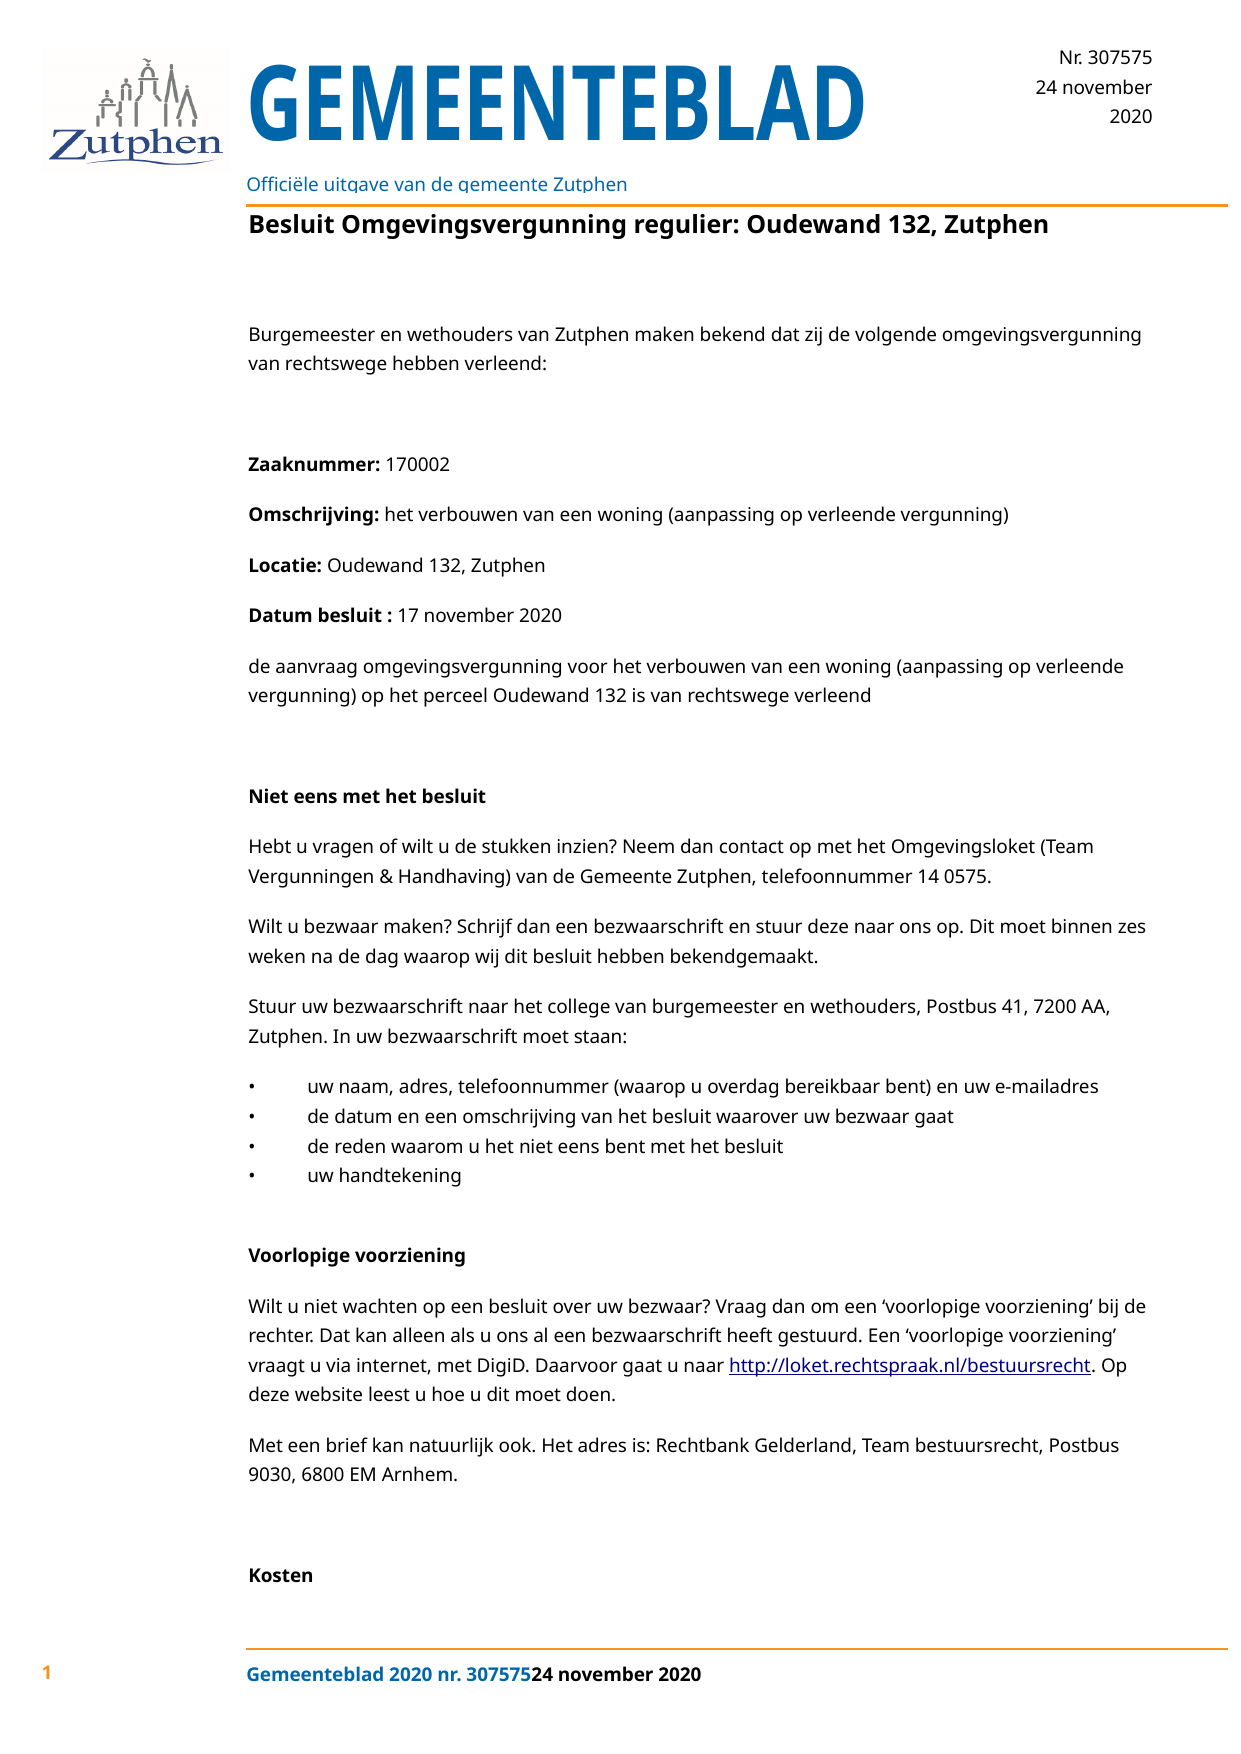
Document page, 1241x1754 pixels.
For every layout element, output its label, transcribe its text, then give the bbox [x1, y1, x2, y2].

picture [41, 47, 231, 172]
text Kosten [248, 1562, 1152, 1588]
text Stuur uw bezwaarschrift naar het college van burgemeester en wethouders, Postbus 41, 7200 AA, Zutphen. In uw bezwaarschrift moet staan: [248, 994, 1152, 1049]
list uw handtekening [248, 1162, 1152, 1188]
text Wilt u niet wachten op een besluit over uw bezwaar? Vraag dan om een ‘voorlopige voorziening’ bij de rechter. Dat kan alleen als u ons al een bezwaarschrift heeft gestuurd. Een ‘voorlopige voorziening’ vraagt u via internet, met DigiD. Daarvoor gaat u naar http://loket.rechtspraak.nl/bestuursrecht. Op deze website leest u hoe u dit moet doen. [248, 1293, 1152, 1407]
text Burgemeester en wethouders van Zutphen maken bekend dat zij de volgende omgevingsvergunning van rechtswege hebben verleend: [248, 321, 1152, 376]
text Datum besluit : 17 november 2020 [248, 602, 1152, 628]
text Zaaknummer: 170002 [248, 451, 1152, 477]
text Wilt u bezwaar maken? Schrijf dan een bezwaarschrift en stuur deze naar ons op. Dit moet binnen zes weken na de dag waarop wij dit besluit hebben bekendgemaakt. [248, 914, 1152, 969]
list de datum en een omschrijving van het besluit waarover uw bezwaar gaat [248, 1103, 1152, 1129]
list de reden waarom u het niet eens bent met het besluit [248, 1133, 1152, 1158]
list uw naam, adres, telefoonnummer (waarop u overdag bereikbaar bent) en uw e-mailadres [248, 1074, 1152, 1099]
text Besluit Omgevingsvergunning regulier: Oudewand 132, Zutphen [248, 207, 1152, 241]
text Met een brief kan natuurlijk ook. Het adres is: Rechtbank Gelderland, Team bestuursrecht, Postbus 9030, 6800 EM Arnhem. [248, 1432, 1152, 1487]
text Niet eens met het besluit [248, 783, 1152, 809]
text Locatie: Oudewand 132, Zutphen [248, 552, 1152, 578]
text Hebt u vragen of wilt u de stukken inzien? Neem dan contact op met het Omgevingsloket (Team Vergunningen & Handhaving) van de Gemeente Zutphen, telefoonnummer 14 0575. [248, 834, 1152, 889]
text de aanvraag omgevingsvergunning voor het verbouwen van een woning (aanpassing op verleende vergunning) op het perceel Oudewand 132 is van rechtswege verleend [248, 653, 1152, 708]
text Omschrijving: het verbouwen van een woning (aanpassing op verleende vergunning) [248, 502, 1152, 527]
text Voorlopige voorziening [248, 1242, 1152, 1268]
